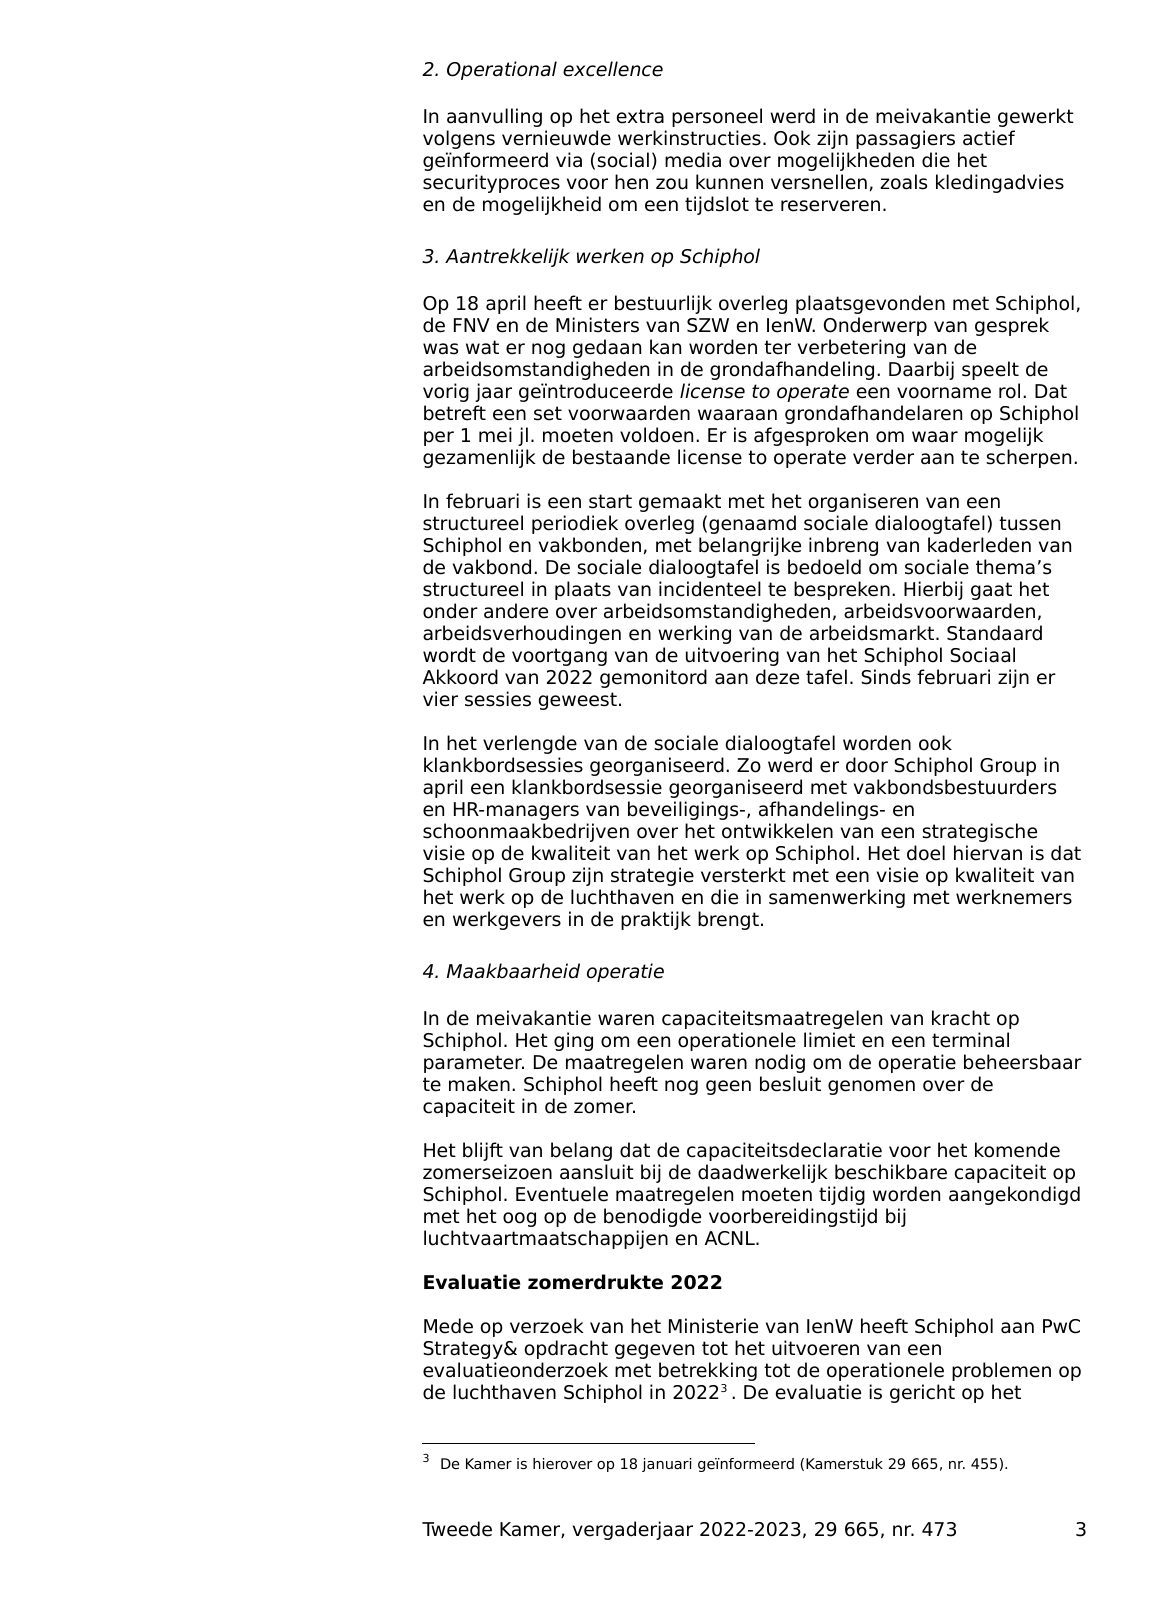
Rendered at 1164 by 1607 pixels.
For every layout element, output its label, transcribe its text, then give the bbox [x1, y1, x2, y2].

text Op 18 april heeft er bestuurlijk overleg plaatsgevonden met Schiphol, de FNV en de Ministers van SZW en IenW. Onderwerp van gesprek was wat er nog gedaan kan worden ter verbetering van de arbeidsomstandigheden in de grondafhandeling. Daarbij speelt de vorig jaar geïntroduceerde license to operate een voorname rol. Dat betreft een set voorwaarden waaraan grondafhandelaren op Schiphol per 1 mei jl. moeten voldoen. Er is afgesproken om waar mogelijk gezamenlijk de bestaande license to operate verder aan te scherpen. [422, 293, 1087, 469]
text In het verlengde van de sociale dialoogtafel worden ook klankbordsessies georganiseerd. Zo werd er door Schiphol Group in april een klankbordsessie georganiseerd met vakbondsbestuurders en HR-managers van beveiligings-, afhandelings- en schoonmaakbedrijven over het ontwikkelen van een strategische visie op de kwaliteit van het werk op Schiphol. Het doel hiervan is dat Schiphol Group zijn strategie versterkt met een visie op kwaliteit van het werk op de luchthaven en die in samenwerking met werknemers en werkgevers in de praktijk brengt. [422, 733, 1087, 931]
text Het blijft van belang dat de capaciteitsdeclaratie voor het komende zomerseizoen aansluit bij de daadwerkelijk beschikbare capaciteit op Schiphol. Eventuele maatregelen moeten tijdig worden aangekondigd met het oog op de benodigde voorbereidingstijd bij luchtvaartmaatschappijen en ACNL. [422, 1140, 1087, 1250]
subtitle 3. Aantrekkelijk werken op Schiphol [422, 246, 1087, 268]
text In februari is een start gemaakt met het organiseren van een structureel periodiek overleg (genaamd sociale dialoogtafel) tussen Schiphol en vakbonden, met belangrijke inbreng van kaderleden van de vakbond. De sociale dialoogtafel is bedoeld om sociale thema’s structureel in plaats van incidenteel te bespreken. Hierbij gaat het onder andere over arbeidsomstandigheden, arbeidsvoorwaarden, arbeidsverhoudingen en werking van de arbeidsmarkt. Standaard wordt de voortgang van de uitvoering van het Schiphol Sociaal Akkoord van 2022 gemonitord aan deze tafel. Sinds februari zijn er vier sessies geweest. [422, 491, 1087, 711]
subtitle 4. Maakbaarheid operatie [422, 961, 1087, 983]
subtitle Evaluatie zomerdrukte 2022 [422, 1272, 1087, 1294]
text In de meivakantie waren capaciteitsmaatregelen van kracht op Schiphol. Het ging om een operationele limiet en een terminal parameter. De maatregelen waren nodig om de operatie beheersbaar te maken. Schiphol heeft nog geen besluit genomen over de capaciteit in de zomer. [422, 1008, 1087, 1118]
text De Kamer is hierover op 18 januari geïnformeerd (Kamerstuk 29 665, nr. 455). [422, 1452, 1087, 1474]
subtitle 2. Operational excellence [422, 59, 1087, 81]
text Mede op verzoek van het Ministerie van IenW heeft Schiphol aan PwC Strategy& opdracht gegeven tot het uitvoeren van een evaluatieonderzoek met betrekking tot de operationele problemen op de luchthaven Schiphol in 2022. De evaluatie is gericht op het [422, 1316, 1087, 1404]
text In aanvulling op het extra personeel werd in de meivakantie gewerkt volgens vernieuwde werkinstructies. Ook zijn passagiers actief geïnformeerd via (social) media over mogelijkheden die het securityproces voor hen zou kunnen versnellen, zoals kledingadvies en de mogelijkheid om een tijdslot te reserveren. [422, 106, 1087, 216]
